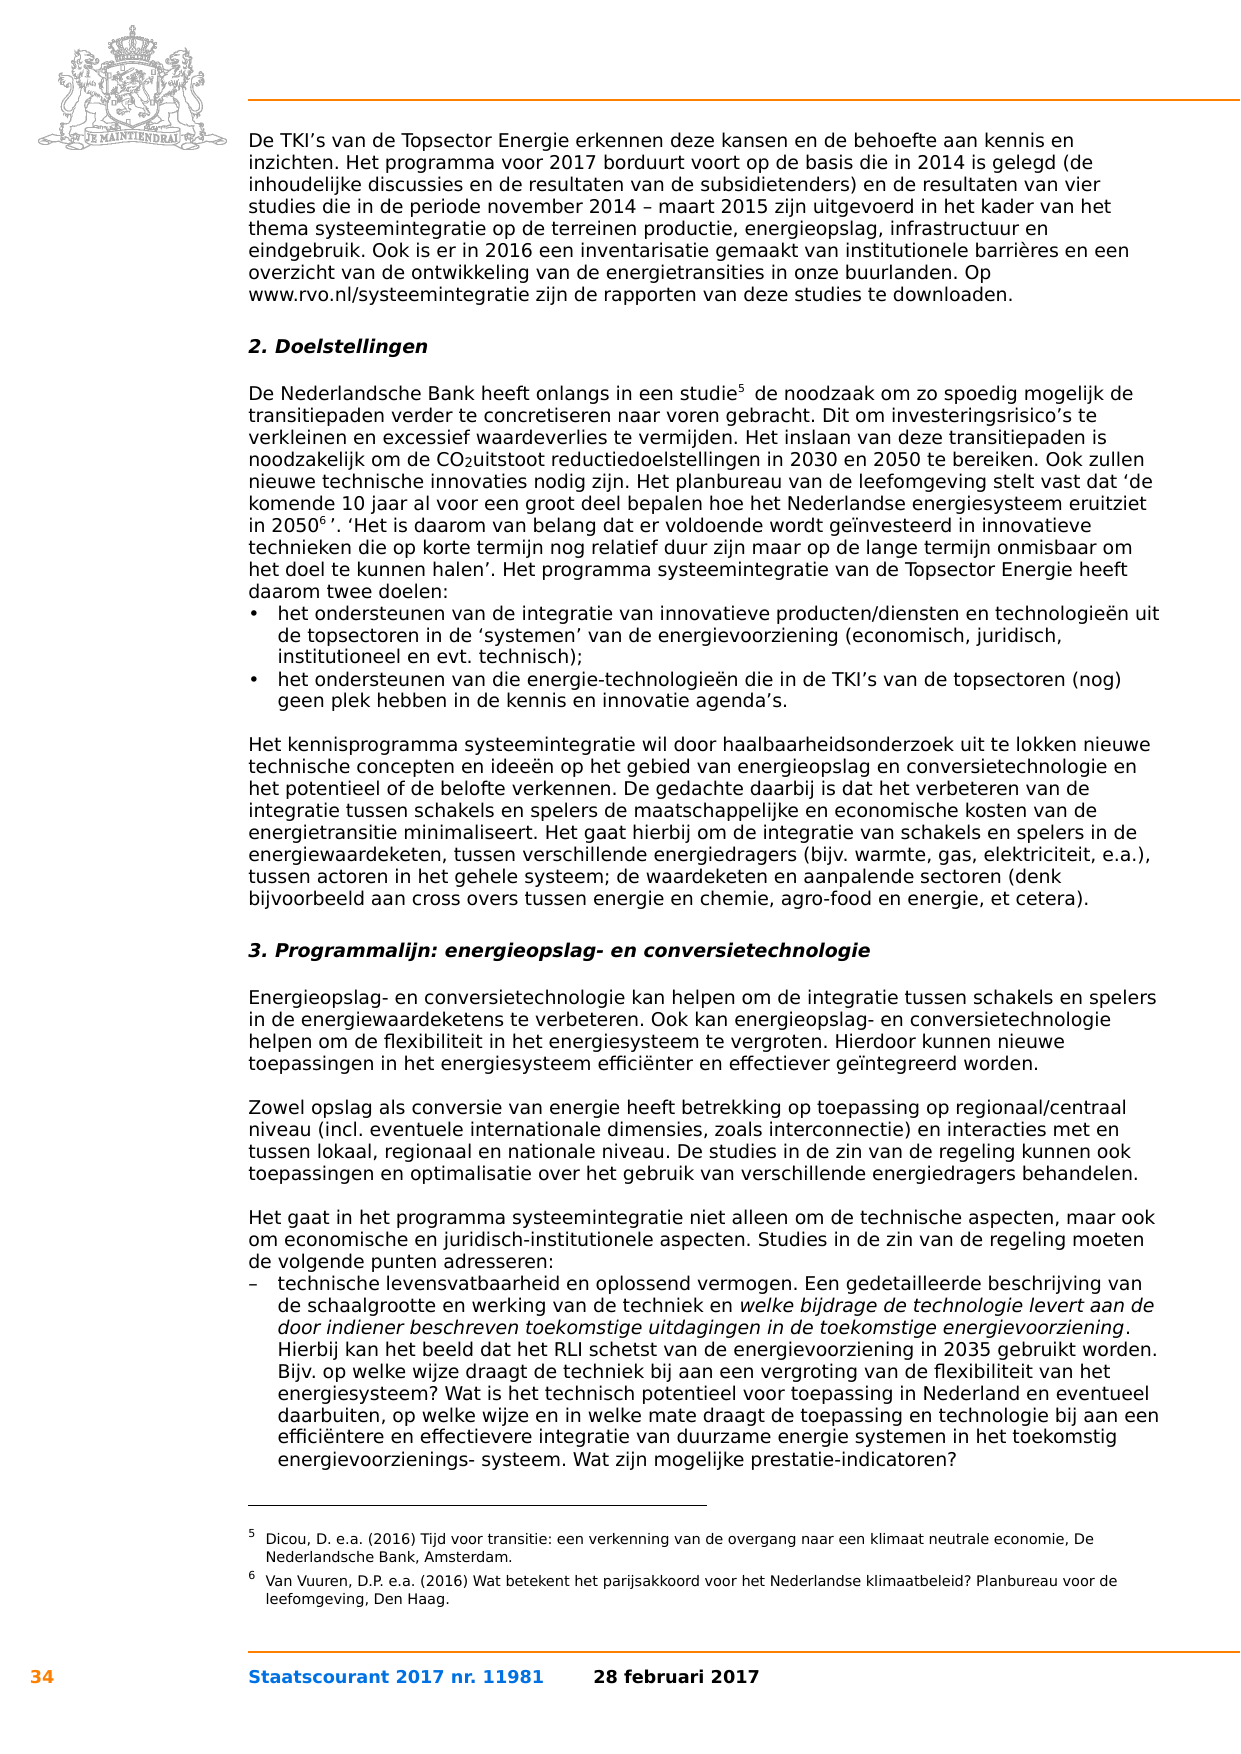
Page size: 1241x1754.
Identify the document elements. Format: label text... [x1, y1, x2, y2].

text • het ondersteunen van de integratie van innovatieve producten/diensten en technologieën uit de topsectoren in de ‘systemen’ van de energievoorziening (economisch, juridisch, institutioneel en evt. technisch); [248, 602, 1163, 668]
text De TKI’s van de Topsector Energie erkennen deze kansen en de behoefte aan kennis en inzichten. Het programma voor 2017 borduurt voort op de basis die in 2014 is gelegd (de inhoudelijke discussies en de resultaten van de subsidietenders) en de resultaten van vier studies die in de periode november 2014 – maart 2015 zijn uitgevoerd in het kader van het thema systeemintegratie op de terreinen productie, energieopslag, infrastructuur en eindgebruik. Ook is er in 2016 een inventarisatie gemaakt van institutionele barrières en een overzicht van de ontwikkeling van de energietransities in onze buurlanden. Op www.rvo.nl/systeemintegratie zijn de rapporten van deze studies te downloaden. [248, 130, 1163, 306]
text – technische levensvatbaarheid en oplossend vermogen. Een gedetailleerde beschrijving van de schaalgrootte en werking van de techniek en welke bijdrage de technologie levert aan de door indiener beschreven toekomstige uitdagingen in de toekomstige energievoorziening. Hierbij kan het beeld dat het RLI schetst van de energievoorziening in 2035 gebruikt worden. Bijv. op welke wijze draagt de techniek bij aan een vergroting van de flexibiliteit van het energiesysteem? Wat is het technisch potentieel voor toepassing in Nederland en eventueel daarbuiten, op welke wijze en in welke mate draagt de toepassing en technologie bij aan een efficiëntere en effectievere integratie van duurzame energie systemen in het toekomstig energievoorzienings- systeem. Wat zijn mogelijke prestatie-indicatoren? [248, 1273, 1163, 1470]
subtitle 2. Doelstellingen [248, 336, 1163, 358]
subtitle 3. Programmalijn: energieopslag- en conversietechnologie [248, 940, 1163, 962]
text Het gaat in het programma systeemintegratie niet alleen om de technische aspecten, maar ook om economische en juridisch-institutionele aspecten. Studies in de zin van de regeling moeten de volgende punten adresseren: [248, 1207, 1163, 1273]
text • het ondersteunen van die energie-technologieën die in de TKI’s van de topsectoren (nog) geen plek hebben in de kennis en innovatie agenda’s. [248, 668, 1163, 712]
text Het kennisprogramma systeemintegratie wil door haalbaarheidsonderzoek uit te lokken nieuwe technische concepten en ideeën op het gebied van energieopslag en conversietechnologie en het potentieel of de belofte verkennen. De gedachte daarbij is dat het verbeteren van de integratie tussen schakels en spelers de maatschappelijke en economische kosten van de energietransitie minimaliseert. Het gaat hierbij om de integratie van schakels en spelers in de energiewaardeketen, tussen verschillende energiedragers (bijv. warmte, gas, elektriciteit, e.a.), tussen actoren in het gehele systeem; de waardeketen en aanpalende sectoren (denk bijvoorbeeld aan cross overs tussen energie en chemie, agro-food en energie, et cetera). [248, 734, 1163, 910]
text De Nederlandsche Bank heeft onlangs in een studie de noodzaak om zo spoedig mogelijk de transitiepaden verder te concretiseren naar voren gebracht. Dit om investeringsrisico’s te verkleinen en excessief waardeverlies te vermijden. Het inslaan van deze transitiepaden is noodzakelijk om de CO2uitstoot reductiedoelstellingen in 2030 en 2050 te bereiken. Ook zullen nieuwe technische innovaties nodig zijn. Het planbureau van de leefomgeving stelt vast dat ‘de komende 10 jaar al voor een groot deel bepalen hoe het Nederlandse energiesysteem eruitziet in 2050’. ‘Het is daarom van belang dat er voldoende wordt geïnvesteerd in innovatieve technieken die op korte termijn nog relatief duur zijn maar op de lange termijn onmisbaar om het doel te kunnen halen’. Het programma systeemintegratie van de Topsector Energie heeft daarom twee doelen: [248, 383, 1163, 602]
text Energieopslag- en conversietechnologie kan helpen om de integratie tussen schakels en spelers in de energiewaardeketens te verbeteren. Ook kan energieopslag- en conversietechnologie helpen om de flexibiliteit in het energiesysteem te vergroten. Hierdoor kunnen nieuwe toepassingen in het energiesysteem efficiënter en effectiever geïntegreerd worden. [248, 987, 1163, 1075]
text Van Vuuren, D.P. e.a. (2016) Wat betekent het parijsakkoord voor het Nederlandse klimaatbeleid? Planbureau voor de leefomgeving, Den Haag. [248, 1569, 1163, 1608]
text Dicou, D. e.a. (2016) Tijd voor transitie: een verkenning van de overgang naar een klimaat neutrale economie, De Nederlandsche Bank, Amsterdam. [248, 1527, 1163, 1566]
text Zowel opslag als conversie van energie heeft betrekking op toepassing op regionaal/centraal niveau (incl. eventuele internationale dimensies, zoals interconnectie) en interacties met en tussen lokaal, regionaal en nationale niveau. De studies in de zin van de regeling kunnen ook toepassingen en optimalisatie over het gebruik van verschillende energiedragers behandelen. [248, 1097, 1163, 1185]
picture [38, 25, 227, 150]
